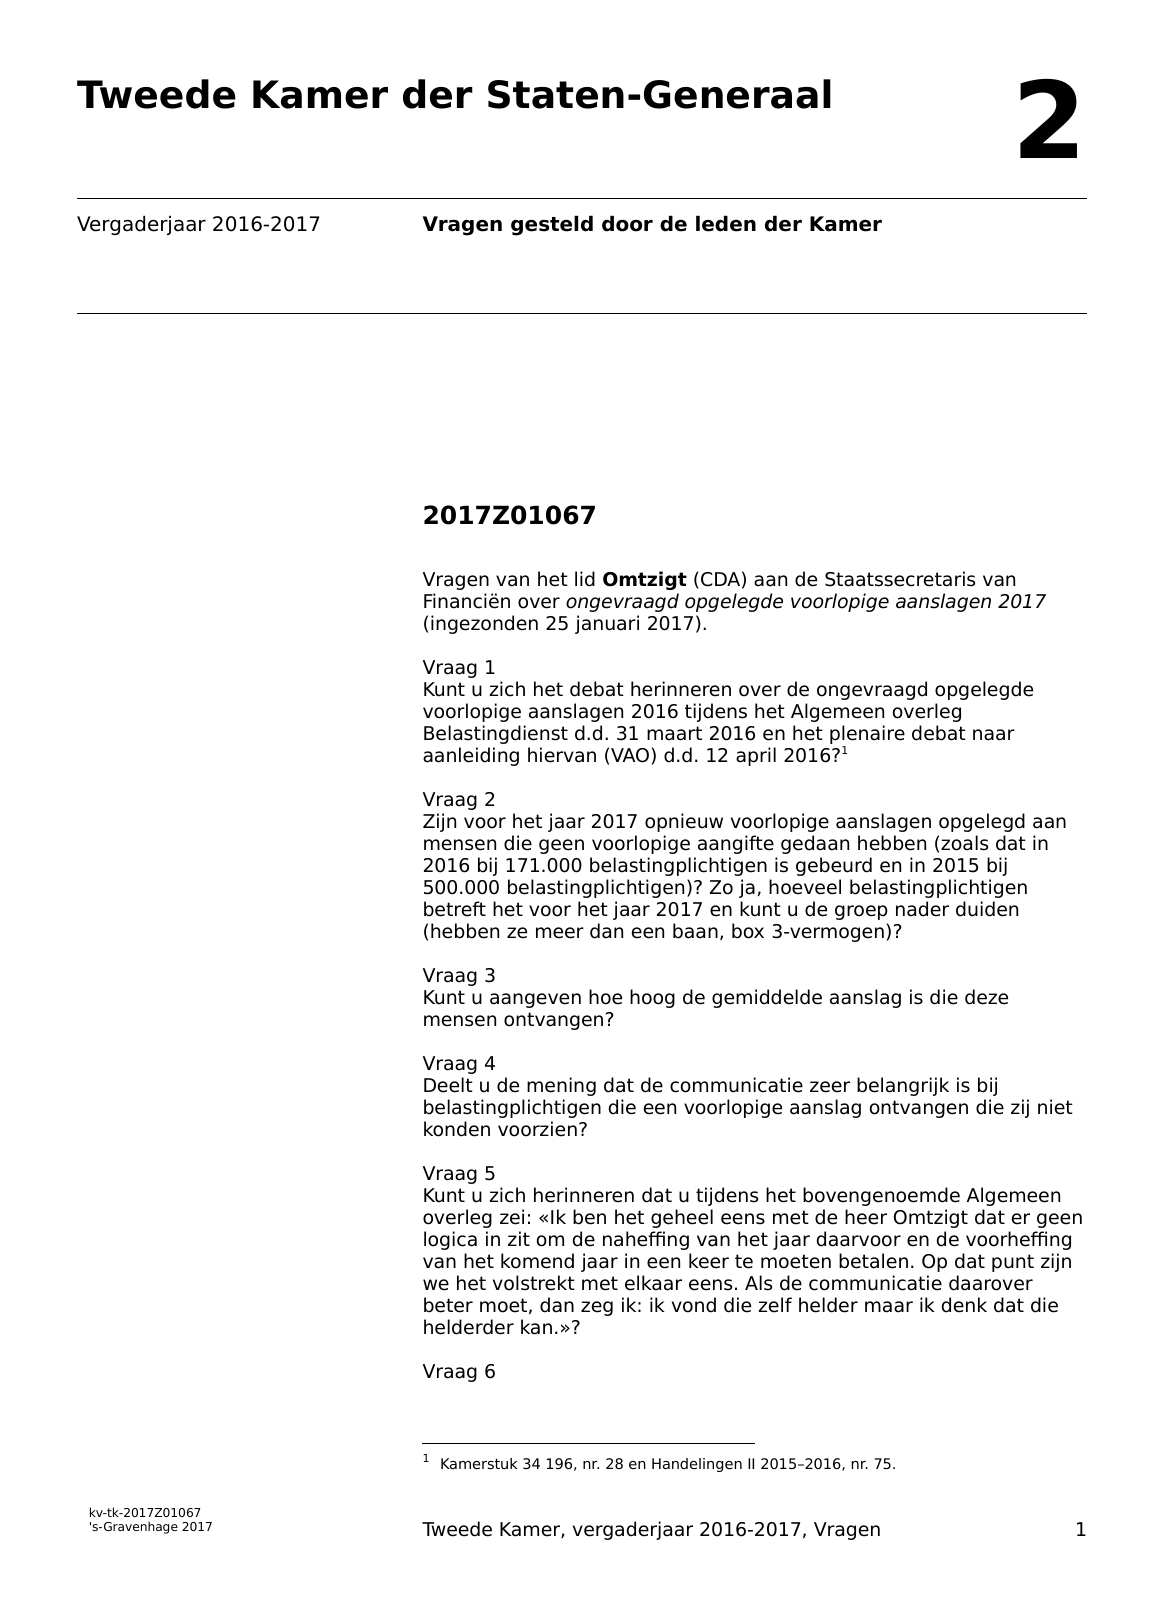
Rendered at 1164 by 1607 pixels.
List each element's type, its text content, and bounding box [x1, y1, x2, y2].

text kv-tk-2017Z01067 [88, 1506, 323, 1520]
table_header Tweede Kamer der Staten-Generaal [77, 59, 886, 198]
table_cell Vragen gesteld door de leden der Kamer [422, 199, 1087, 313]
table_header 2 [886, 59, 1087, 198]
text Vraag 5 [422, 1163, 1087, 1185]
text Vraag 4 [422, 1053, 1087, 1075]
text Deelt u de mening dat de communicatie zeer belangrijk is bij belastingplichtigen die een voorlopige aanslag ontvangen die zij niet konden voorzien? [422, 1075, 1087, 1141]
table_cell Vergaderjaar 2016-2017 [77, 199, 422, 313]
text Vraag 3 [422, 965, 1087, 987]
text Kunt u zich herinneren dat u tijdens het bovengenoemde Algemeen overleg zei: «Ik ben het geheel eens met de heer Omtzigt dat er geen logica in zit om de naheffing van het jaar daarvoor en de voorheffing van het komend jaar in een keer te moeten betalen. Op dat punt zijn we het volstrekt met elkaar eens. Als de communicatie daarover beter moet, dan zeg ik: ik vond die zelf helder maar ik denk dat die helderder kan.»? [422, 1185, 1087, 1339]
text Kamerstuk 34 196, nr. 28 en Handelingen II 2015–2016, nr. 75. [422, 1452, 1087, 1474]
text Vraag 2 [422, 789, 1087, 811]
text Kunt u zich het debat herinneren over de ongevraagd opgelegde voorlopige aanslagen 2016 tijdens het Algemeen overleg Belastingdienst d.d. 31 maart 2016 en het plenaire debat naar aanleiding hiervan (VAO) d.d. 12 april 2016? [422, 679, 1087, 767]
text Zijn voor het jaar 2017 opnieuw voorlopige aanslagen opgelegd aan mensen die geen voorlopige aangifte gedaan hebben (zoals dat in 2016 bij 171.000 belastingplichtigen is gebeurd en in 2015 bij 500.000 belastingplichtigen)? Zo ja, hoeveel belastingplichtigen betreft het voor het jaar 2017 en kunt u de groep nader duiden (hebben ze meer dan een baan, box 3-vermogen)? [422, 811, 1087, 943]
text 2017Z01067 [422, 501, 1087, 531]
text 's-Gravenhage 2017 [88, 1520, 323, 1534]
text Vragen van het lid Omtzigt (CDA) aan de Staatssecretaris van Financiën over ongevraagd opgelegde voorlopige aanslagen 2017 (ingezonden 25 januari 2017). [422, 569, 1087, 635]
text Kunt u aangeven hoe hoog de gemiddelde aanslag is die deze mensen ontvangen? [422, 987, 1087, 1031]
text Vraag 1 [422, 657, 1087, 679]
text Vraag 6 [422, 1361, 1087, 1383]
